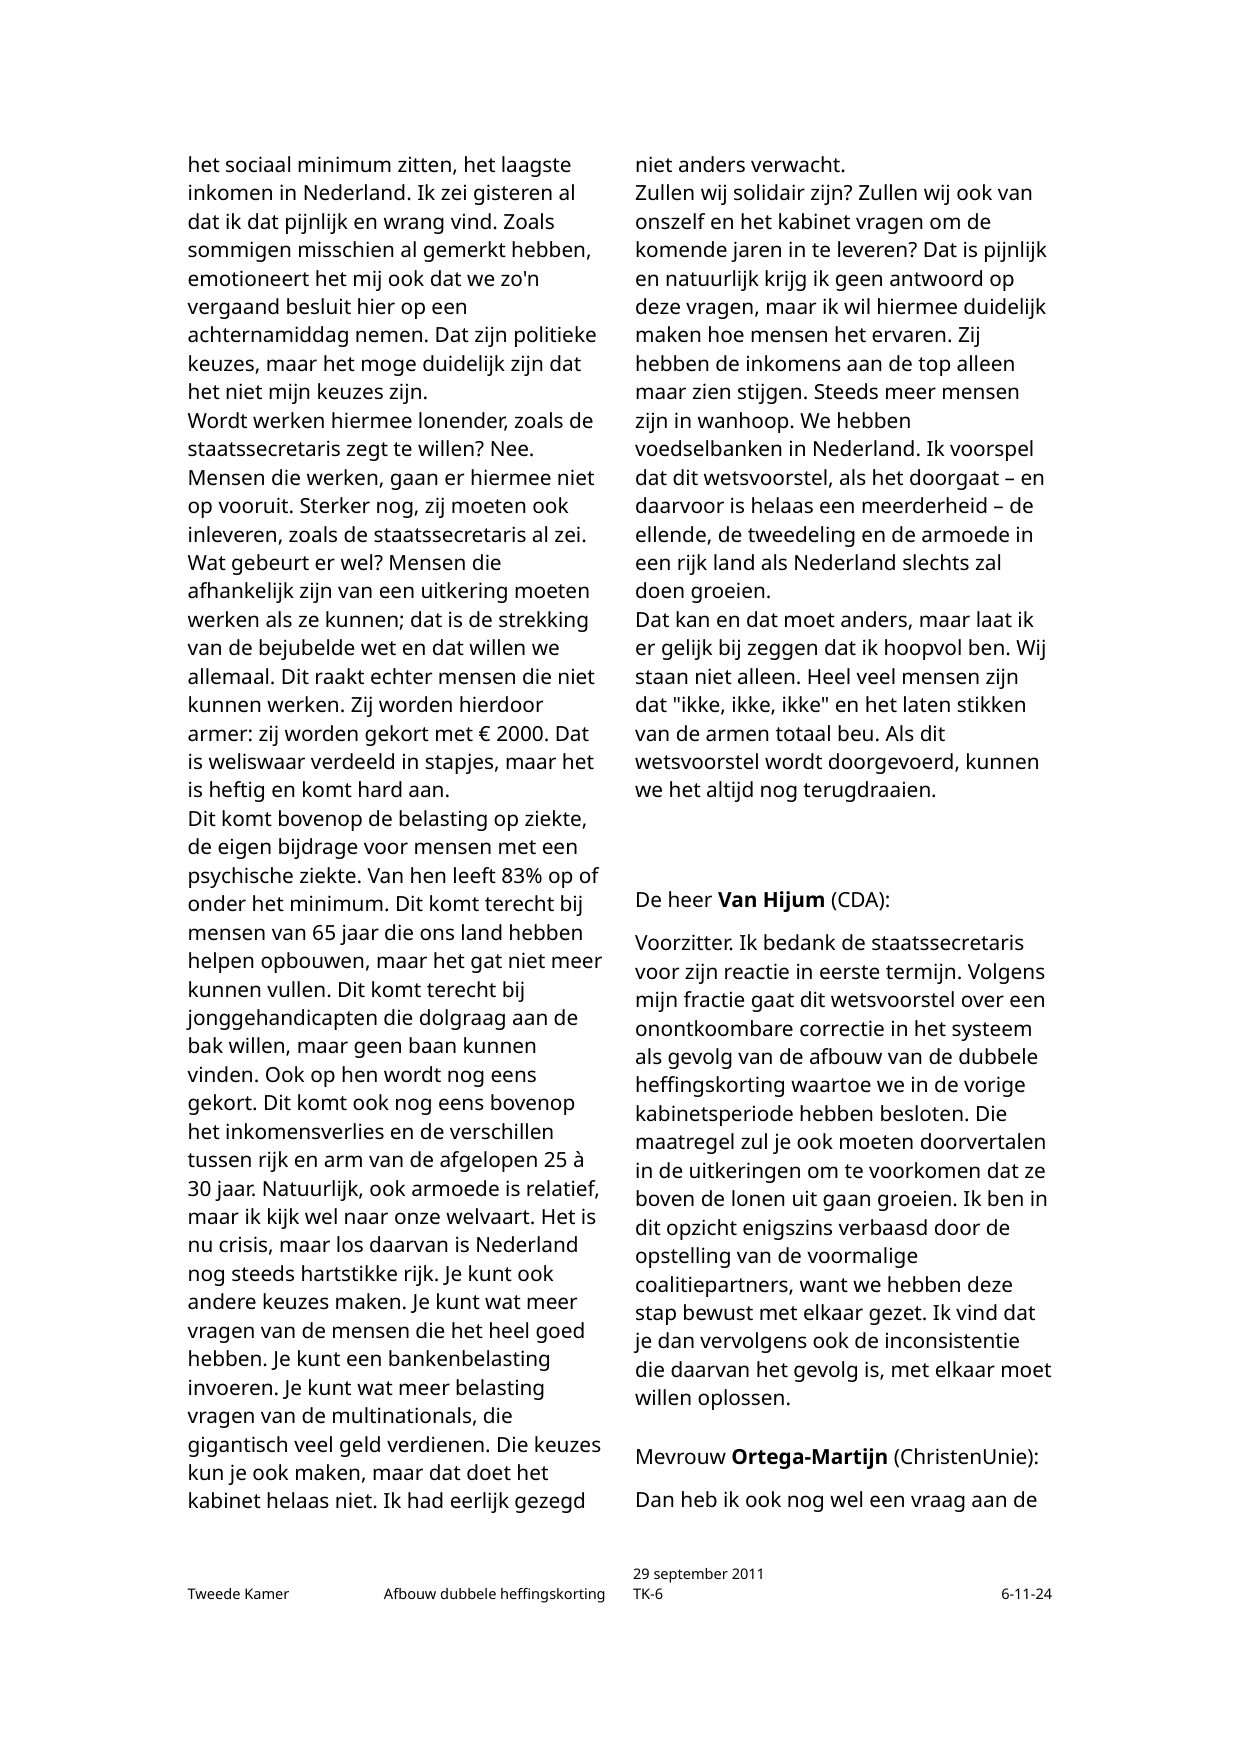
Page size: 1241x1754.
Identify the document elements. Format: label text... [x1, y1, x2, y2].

text De heer Van Hijum (CDA): [635, 885, 1053, 913]
text Voorzitter. Ik bedank de staatssecretaris voor zijn reactie in eerste termijn. Volgens mijn fractie gaat dit wetsvoorstel over een onontkoombare correctie in het systeem als gevolg van de afbouw van de dubbele heffingskorting waartoe we in de vorige kabinetsperiode hebben besloten. Die maatregel zul je ook moeten doorvertalen in de uitkeringen om te voorkomen dat ze boven de lonen uit gaan groeien. Ik ben in dit opzicht enigszins verbaasd door de opstelling van de voormalige coalitiepartners, want we hebben deze stap bewust met elkaar gezet. Ik vind dat je dan vervolgens ook de inconsistentie die daarvan het gevolg is, met elkaar moet willen oplossen. [635, 928, 1053, 1412]
text  [635, 834, 1053, 862]
text Mevrouw Ortega-Martijn (ChristenUnie): [635, 1442, 1053, 1470]
text Dit komt bovenop de belasting op ziekte, de eigen bijdrage voor mensen met een psychische ziekte. Van hen leeft 83% op of onder het minimum. Dit komt terecht bij mensen van 65 jaar die ons land hebben helpen opbouwen, maar het gat niet meer kunnen vullen. Dit komt terecht bij jonggehandicapten die dolgraag aan de bak willen, maar geen baan kunnen vinden. Ook op hen wordt nog eens gekort. Dit komt ook nog eens bovenop het inkomensverlies en de verschillen tussen rijk en arm van de afgelopen 25 à 30 jaar. Natuurlijk, ook armoede is relatief, maar ik kijk wel naar onze welvaart. Het is nu crisis, maar los daarvan is Nederland nog steeds hartstikke rijk. Je kunt ook andere keuzes maken. Je kunt wat meer vragen van de mensen die het heel goed hebben. Je kunt een bankenbelasting invoeren. Je kunt wat meer belasting vragen van de multinationals, die gigantisch veel geld verdienen. Die keuzes kun je ook maken, maar dat doet het kabinet helaas niet. Ik had eerlijk gezegd [187, 804, 605, 1515]
text Wordt werken hiermee lonender, zoals de staatssecretaris zegt te willen? Nee. Mensen die werken, gaan er hiermee niet op vooruit. Sterker nog, zij moeten ook inleveren, zoals de staatssecretaris al zei. Wat gebeurt er wel? Mensen die afhankelijk zijn van een uitkering moeten werken als ze kunnen; dat is de strekking van de bejubelde wet en dat willen we allemaal. Dit raakt echter mensen die niet kunnen werken. Zij worden hierdoor armer: zij worden gekort met € 2000. Dat is weliswaar verdeeld in stapjes, maar het is heftig en komt hard aan. [187, 406, 605, 804]
text het sociaal minimum zitten, het laagste inkomen in Nederland. Ik zei gisteren al dat ik dat pijnlijk en wrang vind. Zoals sommigen misschien al gemerkt hebben, emotioneert het mij ook dat we zo'n vergaand besluit hier op een achternamiddag nemen. Dat zijn politieke keuzes, maar het moge duidelijk zijn dat het niet mijn keuzes zijn. [187, 150, 605, 406]
text niet anders verwacht. [635, 150, 1053, 178]
text Dat kan en dat moet anders, maar laat ik er gelijk bij zeggen dat ik hoopvol ben. Wij staan niet alleen. Heel veel mensen zijn dat "ikke, ikke, ikke" en het laten stikken van de armen totaal beu. Als dit wetsvoorstel wordt doorgevoerd, kunnen we het altijd nog terugdraaien. [635, 605, 1053, 804]
text Zullen wij solidair zijn? Zullen wij ook van onszelf en het kabinet vragen om de komende jaren in te leveren? Dat is pijnlijk en natuurlijk krijg ik geen antwoord op deze vragen, maar ik wil hiermee duidelijk maken hoe mensen het ervaren. Zij hebben de inkomens aan de top alleen maar zien stijgen. Steeds meer mensen zijn in wanhoop. We hebben voedselbanken in Nederland. Ik voorspel dat dit wetsvoorstel, als het doorgaat – en daarvoor is helaas een meerderheid – de ellende, de tweedeling en de armoede in een rijk land als Nederland slechts zal doen groeien. [635, 178, 1053, 605]
text Dan heb ik ook nog wel een vraag aan de [635, 1485, 1053, 1514]
